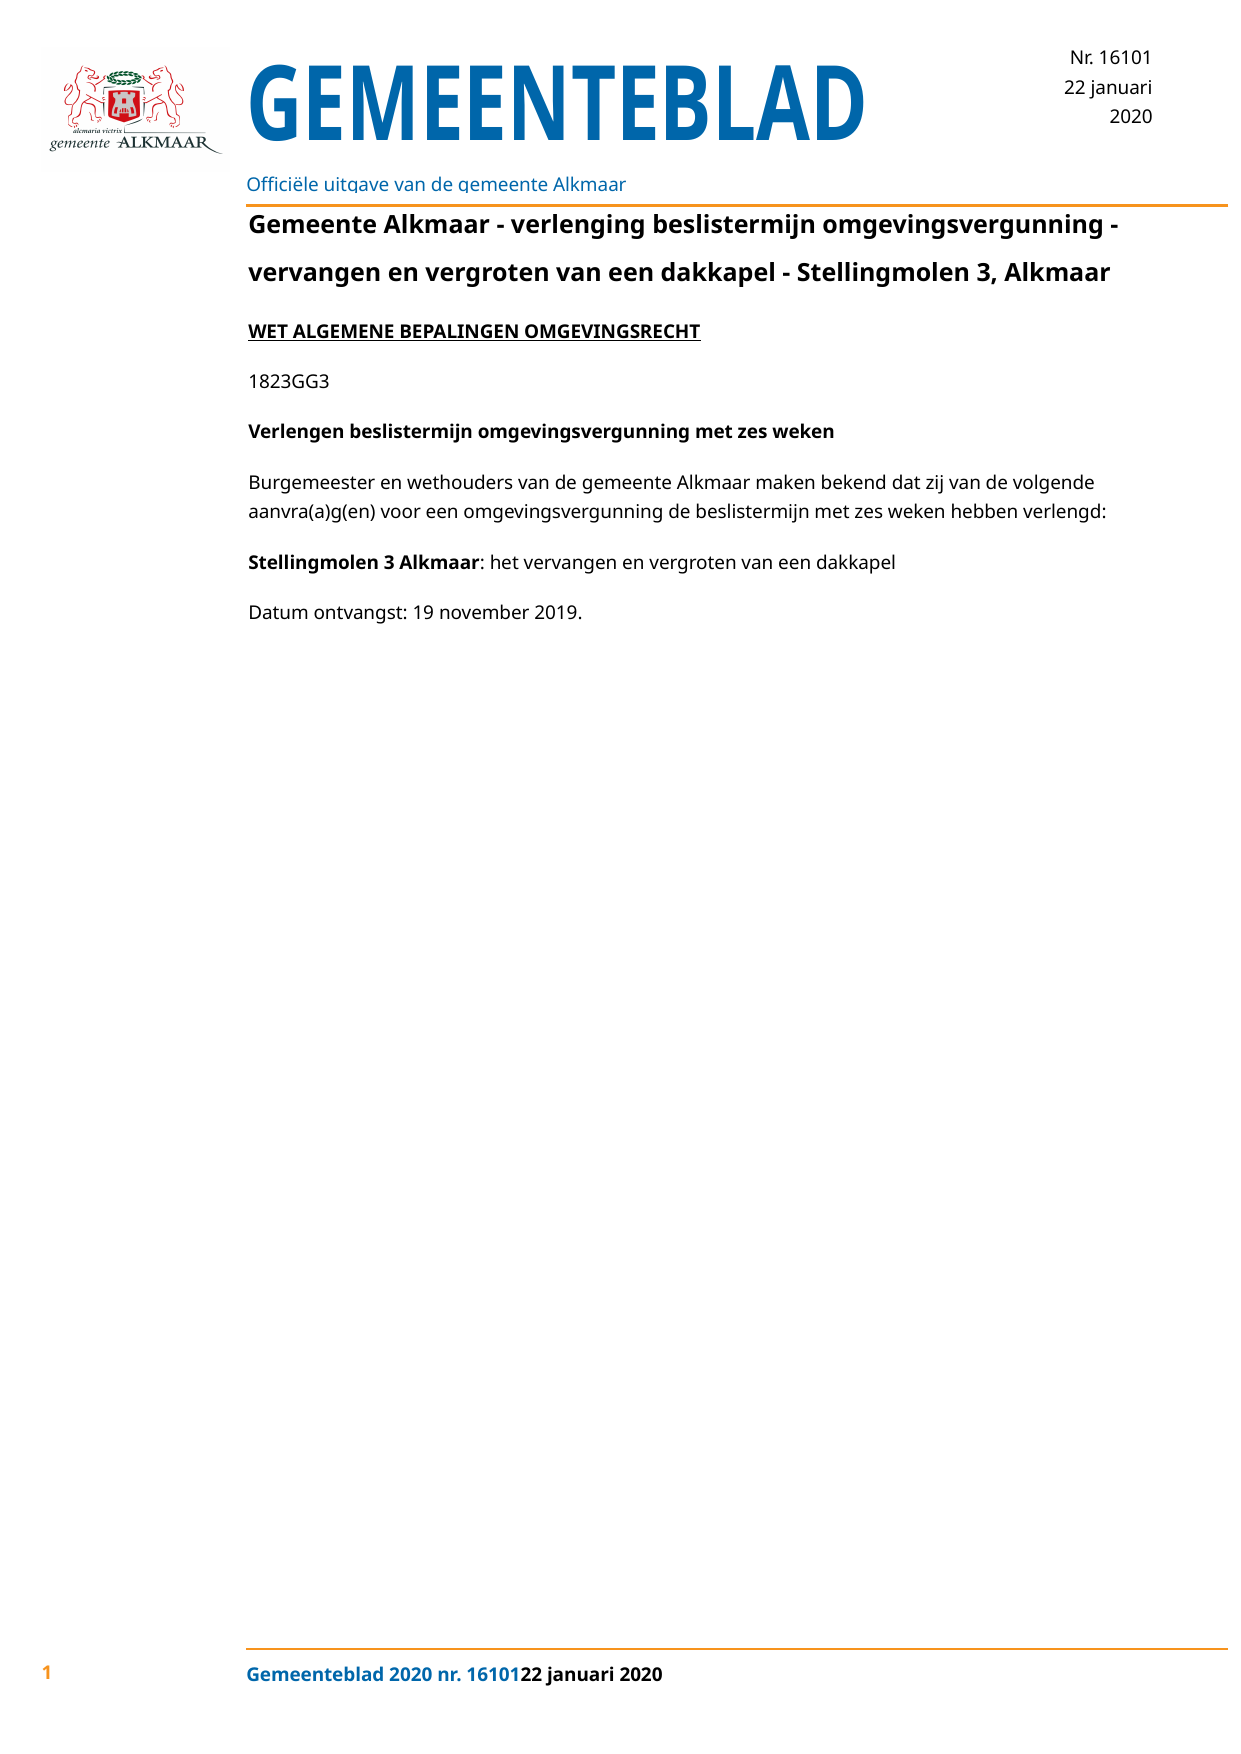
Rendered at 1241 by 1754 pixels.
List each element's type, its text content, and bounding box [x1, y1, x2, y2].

text 1823GG3 [248, 368, 1152, 394]
text Gemeente Alkmaar - verlenging beslistermijn omgevingsvergunning - vervangen en vergroten van een dakkapel - Stellingmolen 3, Alkmaar [248, 207, 1152, 288]
text Verlengen beslistermijn omgevingsvergunning met zes weken [248, 419, 1152, 444]
text Stellingmolen 3 Alkmaar: het vervangen en vergroten van een dakkapel [248, 549, 1152, 575]
picture [41, 47, 231, 172]
text WET ALGEMENE BEPALINGEN OMGEVINGSRECHT [248, 318, 1152, 344]
text Burgemeester en wethouders van de gemeente Alkmaar maken bekend dat zij van de volgende aanvra(a)g(en) voor een omgevingsvergunning de beslistermijn met zes weken hebben verlengd: [248, 469, 1152, 524]
text Datum ontvangst: 19 november 2019. [248, 599, 1152, 625]
